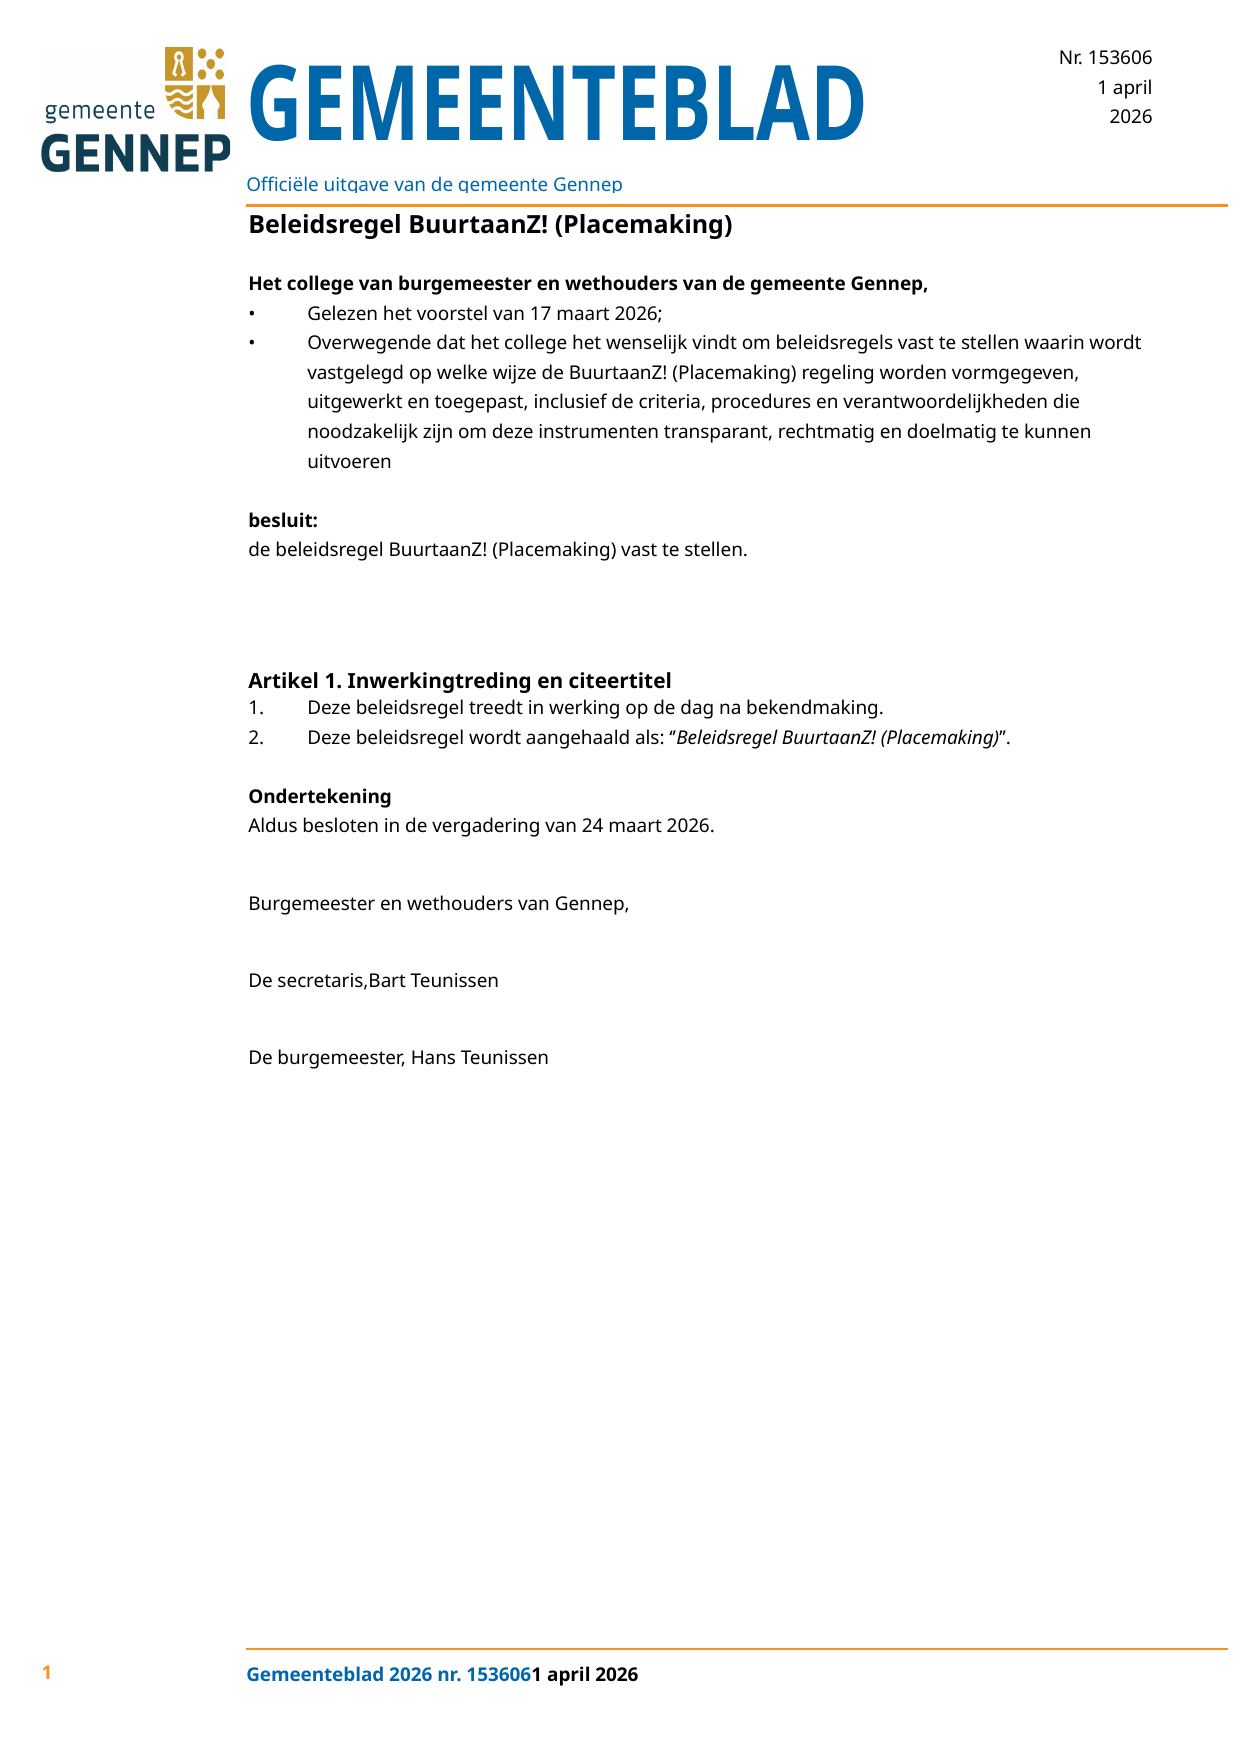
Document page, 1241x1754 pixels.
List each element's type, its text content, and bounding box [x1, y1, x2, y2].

text Aldus besloten in de vergadering van 24 maart 2026. [248, 813, 1152, 838]
list Deze beleidsregel wordt aangehaald als: ‘’Beleidsregel BuurtaanZ! (Placemaking)’’. [248, 724, 1152, 749]
text Burgemeester en wethouders van Gennep, [248, 890, 1152, 916]
text de beleidsregel BuurtaanZ! (Placemaking) vast te stellen. [248, 537, 1152, 562]
text De secretaris,Bart Teunissen [248, 967, 1152, 993]
list Deze beleidsregel treedt in werking op de dag na bekendmaking. [248, 694, 1152, 720]
text Beleidsregel BuurtaanZ! (Placemaking) [248, 207, 1152, 241]
text De burgemeester, Hans Teunissen [248, 1044, 1152, 1070]
text Het college van burgemeester en wethouders van de gemeente Gennep, [248, 270, 1152, 296]
text Ondertekening [248, 783, 1152, 809]
text besluit: [248, 507, 1152, 533]
list Gelezen het voorstel van 17 maart 2026; [248, 300, 1152, 326]
text Artikel 1. Inwerkingtreding en citeertitel [248, 666, 1152, 694]
list Overwegende dat het college het wenselijk vindt om beleidsregels vast te stellen waarin wordt vastgelegd op welke wijze de BuurtaanZ! (Placemaking) regeling worden vormgegeven, uitgewerkt en toegepast, inclusief de criteria, procedures en verantwoordelijkheden die noodzakelijk zijn om deze instrumenten transparant, rechtmatig en doelmatig te kunnen uitvoeren [248, 329, 1152, 473]
picture [41, 47, 231, 172]
